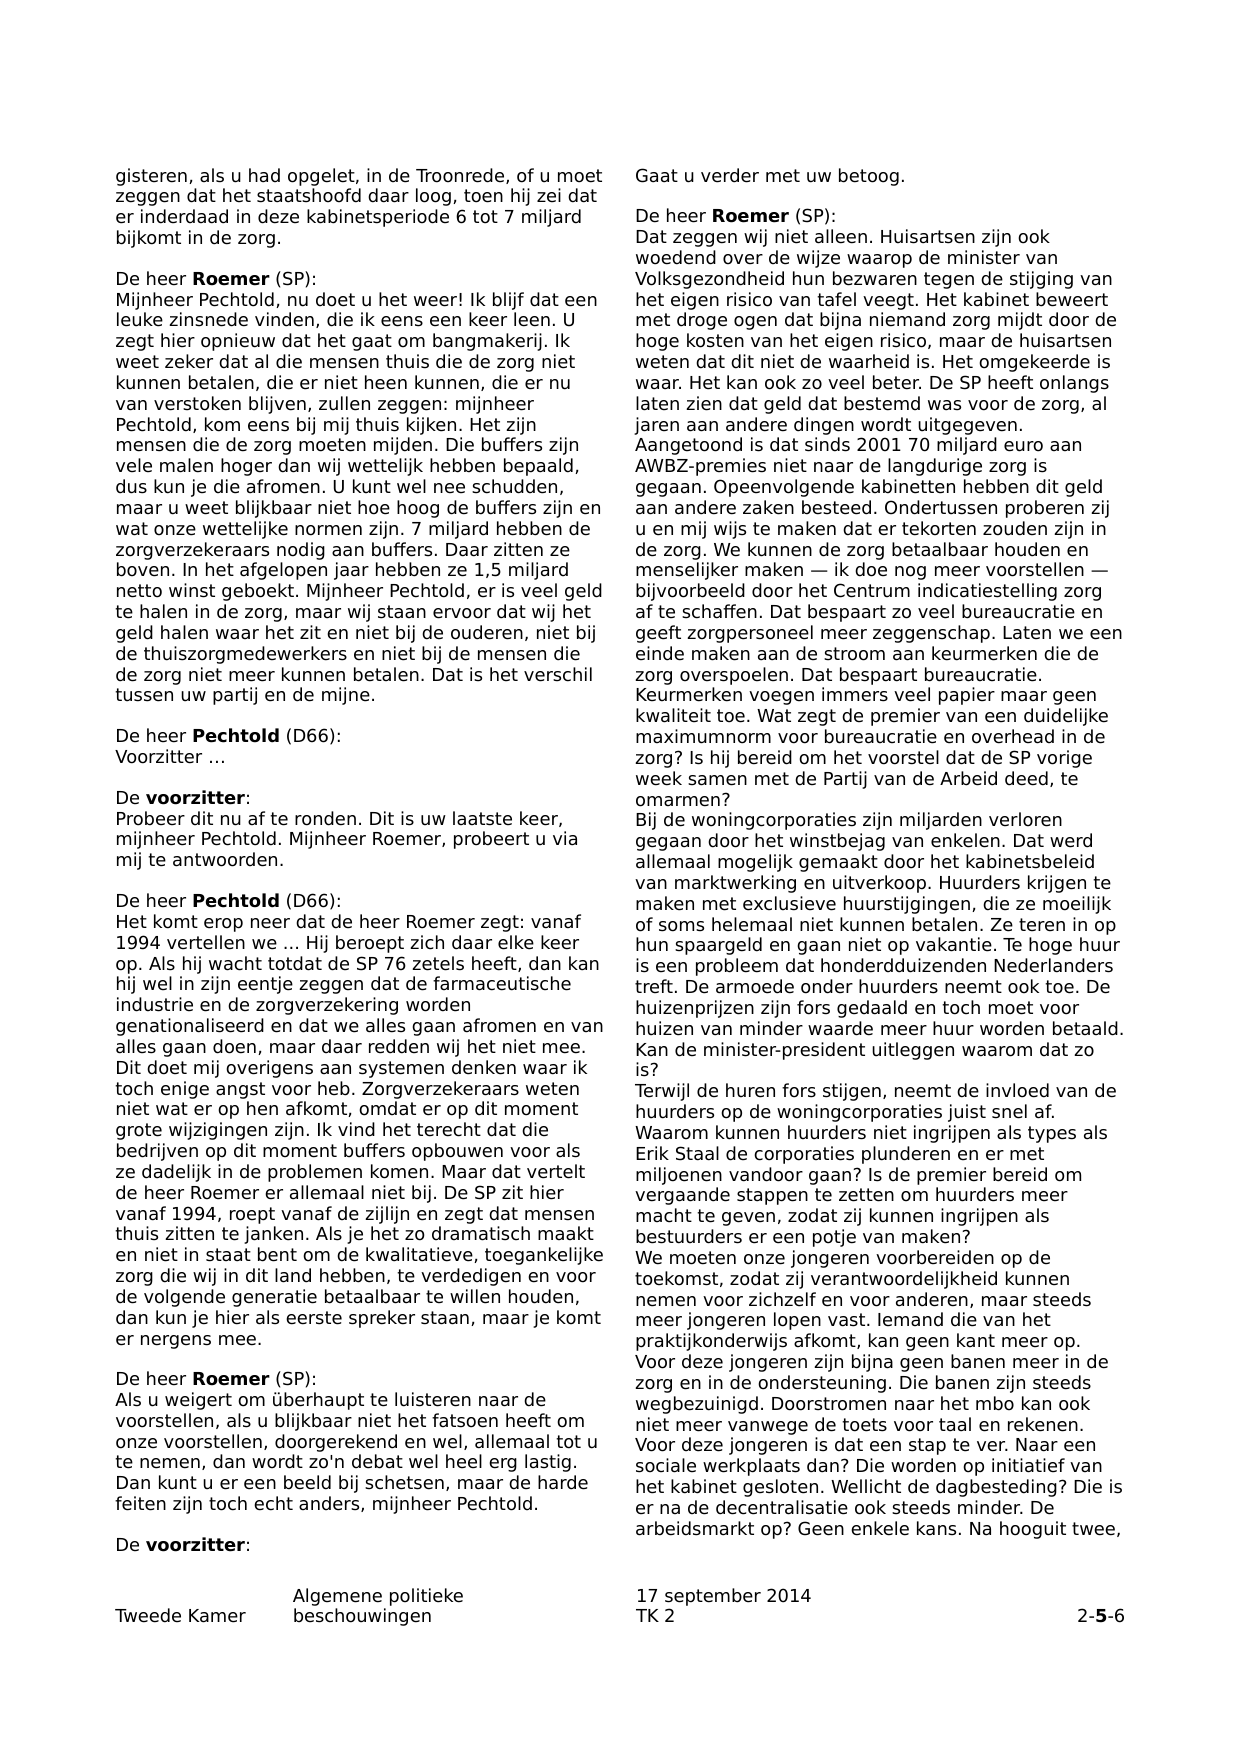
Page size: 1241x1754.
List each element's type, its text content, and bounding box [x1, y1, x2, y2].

text Probeer dit nu af te ronden. Dit is uw laatste keer, mijnheer Pechtold. Mijnheer Roemer, probeert u via mij te antwoorden. [115, 808, 605, 871]
text De heer Roemer (SP): [635, 206, 1125, 227]
text Het komt erop neer dat de heer Roemer zegt: vanaf 1994 vertellen we ... Hij beroept zich daar elke keer op. Als hij wacht totdat de SP 76 zetels heeft, dan kan hij wel in zijn eentje zeggen dat de farmaceutische industrie en de zorgverzekering worden genationaliseerd en dat we alles gaan afromen en van alles gaan doen, maar daar redden wij het niet mee. Dit doet mij overigens aan systemen denken waar ik toch enige angst voor heb. Zorgverzekeraars weten niet wat er op hen afkomt, omdat er op dit moment grote wijzigingen zijn. Ik vind het terecht dat die bedrijven op dit moment buffers opbouwen voor als ze dadelijk in de problemen komen. Maar dat vertelt de heer Roemer er allemaal niet bij. De SP zit hier vanaf 1994, roept vanaf de zijlijn en zegt dat mensen thuis zitten te janken. Als je het zo dramatisch maakt en niet in staat bent om de kwalitatieve, toegankelijke zorg die wij in dit land hebben, te verdedigen en voor de volgende generatie betaalbaar te willen houden, dan kun je hier als eerste spreker staan, maar je komt er nergens mee. [115, 912, 605, 1349]
text Mijnheer Pechtold, nu doet u het weer! Ik blijf dat een leuke zinsnede vinden, die ik eens een keer leen. U zegt hier opnieuw dat het gaat om bangmakerij. Ik weet zeker dat al die mensen thuis die de zorg niet kunnen betalen, die er niet heen kunnen, die er nu van verstoken blijven, zullen zeggen: mijnheer Pechtold, kom eens bij mij thuis kijken. Het zijn mensen die de zorg moeten mijden. Die buffers zijn vele malen hoger dan wij wettelijk hebben bepaald, dus kun je die afromen. U kunt wel nee schudden, maar u weet blijkbaar niet hoe hoog de buffers zijn en wat onze wettelijke normen zijn. 7 miljard hebben de zorgverzekeraars nodig aan buffers. Daar zitten ze boven. In het afgelopen jaar hebben ze 1,5 miljard netto winst geboekt. Mijnheer Pechtold, er is veel geld te halen in de zorg, maar wij staan ervoor dat wij het geld halen waar het zit en niet bij de ouderen, niet bij de thuiszorgmedewerkers en niet bij de mensen die de zorg niet meer kunnen betalen. Dat is het verschil tussen uw partij en de mijne. [115, 289, 605, 706]
text Als u weigert om überhaupt te luisteren naar de voorstellen, als u blijkbaar niet het fatsoen heeft om onze voorstellen, doorgerekend en wel, allemaal tot u te nemen, dan wordt zo'n debat wel heel erg lastig. Dan kunt u er een beeld bij schetsen, maar de harde feiten zijn toch echt anders, mijnheer Pechtold. [115, 1390, 605, 1515]
text Dat zeggen wij niet alleen. Huisartsen zijn ook woedend over de wijze waarop de minister van Volksgezondheid hun bezwaren tegen de stijging van het eigen risico van tafel veegt. Het kabinet beweert met droge ogen dat bijna niemand zorg mijdt door de hoge kosten van het eigen risico, maar de huisartsen weten dat dit niet de waarheid is. Het omgekeerde is waar. Het kan ook zo veel beter. De SP heeft onlangs laten zien dat geld dat bestemd was voor de zorg, al jaren aan andere dingen wordt uitgegeven. Aangetoond is dat sinds 2001 70 miljard euro aan AWBZ-premies niet naar de langdurige zorg is gegaan. Opeenvolgende kabinetten hebben dit geld aan andere zaken besteed. Ondertussen proberen zij u en mij wijs te maken dat er tekorten zouden zijn in de zorg. We kunnen de zorg betaalbaar houden en menselijker maken — ik doe nog meer voorstellen — bijvoorbeeld door het Centrum indicatiestelling zorg af te schaffen. Dat bespaart zo veel bureaucratie en geeft zorgpersoneel meer zeggenschap. Laten we een einde maken aan de stroom aan keurmerken die de zorg overspoelen. Dat bespaart bureaucratie. Keurmerken voegen immers veel papier maar geen kwaliteit toe. Wat zegt de premier van een duidelijke maximumnorm voor bureaucratie en overhead in de zorg? Is hij bereid om het voorstel dat de SP vorige week samen met de Partij van de Arbeid deed, te omarmen? [635, 227, 1125, 810]
text Gaat u verder met uw betoog. [635, 165, 1125, 186]
text De heer Pechtold (D66): [115, 891, 605, 912]
text De voorzitter: [115, 1535, 605, 1556]
text De heer Roemer (SP): [115, 269, 605, 289]
text gisteren, als u had opgelet, in de Troonrede, of u moet zeggen dat het staatshoofd daar loog, toen hij zei dat er inderdaad in deze kabinetsperiode 6 tot 7 miljard bijkomt in de zorg. [115, 165, 605, 249]
text Terwijl de huren fors stijgen, neemt de invloed van de huurders op de woningcorporaties juist snel af. Waarom kunnen huurders niet ingrijpen als types als Erik Staal de corporaties plunderen en er met miljoenen vandoor gaan? Is de premier bereid om vergaande stappen te zetten om huurders meer macht te geven, zodat zij kunnen ingrijpen als bestuurders er een potje van maken? [635, 1081, 1125, 1248]
text De heer Pechtold (D66): [115, 726, 605, 747]
text De voorzitter: [115, 788, 605, 808]
text Voorzitter … [115, 747, 605, 768]
text We moeten onze jongeren voorbereiden op de toekomst, zodat zij verantwoordelijkheid kunnen nemen voor zichzelf en voor anderen, maar steeds meer jongeren lopen vast. Iemand die van het praktijkonderwijs afkomt, kan geen kant meer op. Voor deze jongeren zijn bijna geen banen meer in de zorg en in de ondersteuning. Die banen zijn steeds wegbezuinigd. Doorstromen naar het mbo kan ook niet meer vanwege de toets voor taal en rekenen. Voor deze jongeren is dat een stap te ver. Naar een sociale werkplaats dan? Die worden op initiatief van het kabinet gesloten. Wellicht de dagbesteding? Die is er na de decentralisatie ook steeds minder. De arbeidsmarkt op? Geen enkele kans. Na hooguit twee, [635, 1248, 1125, 1539]
text Bij de woningcorporaties zijn miljarden verloren gegaan door het winstbejag van enkelen. Dat werd allemaal mogelijk gemaakt door het kabinetsbeleid van marktwerking en uitverkoop. Huurders krijgen te maken met exclusieve huurstijgingen, die ze moeilijk of soms helemaal niet kunnen betalen. Ze teren in op hun spaargeld en gaan niet op vakantie. Te hoge huur is een probleem dat honderdduizenden Nederlanders treft. De armoede onder huurders neemt ook toe. De huizenprijzen zijn fors gedaald en toch moet voor huizen van minder waarde meer huur worden betaald. Kan de minister-president uitleggen waarom dat zo is? [635, 810, 1125, 1081]
text De heer Roemer (SP): [115, 1369, 605, 1390]
